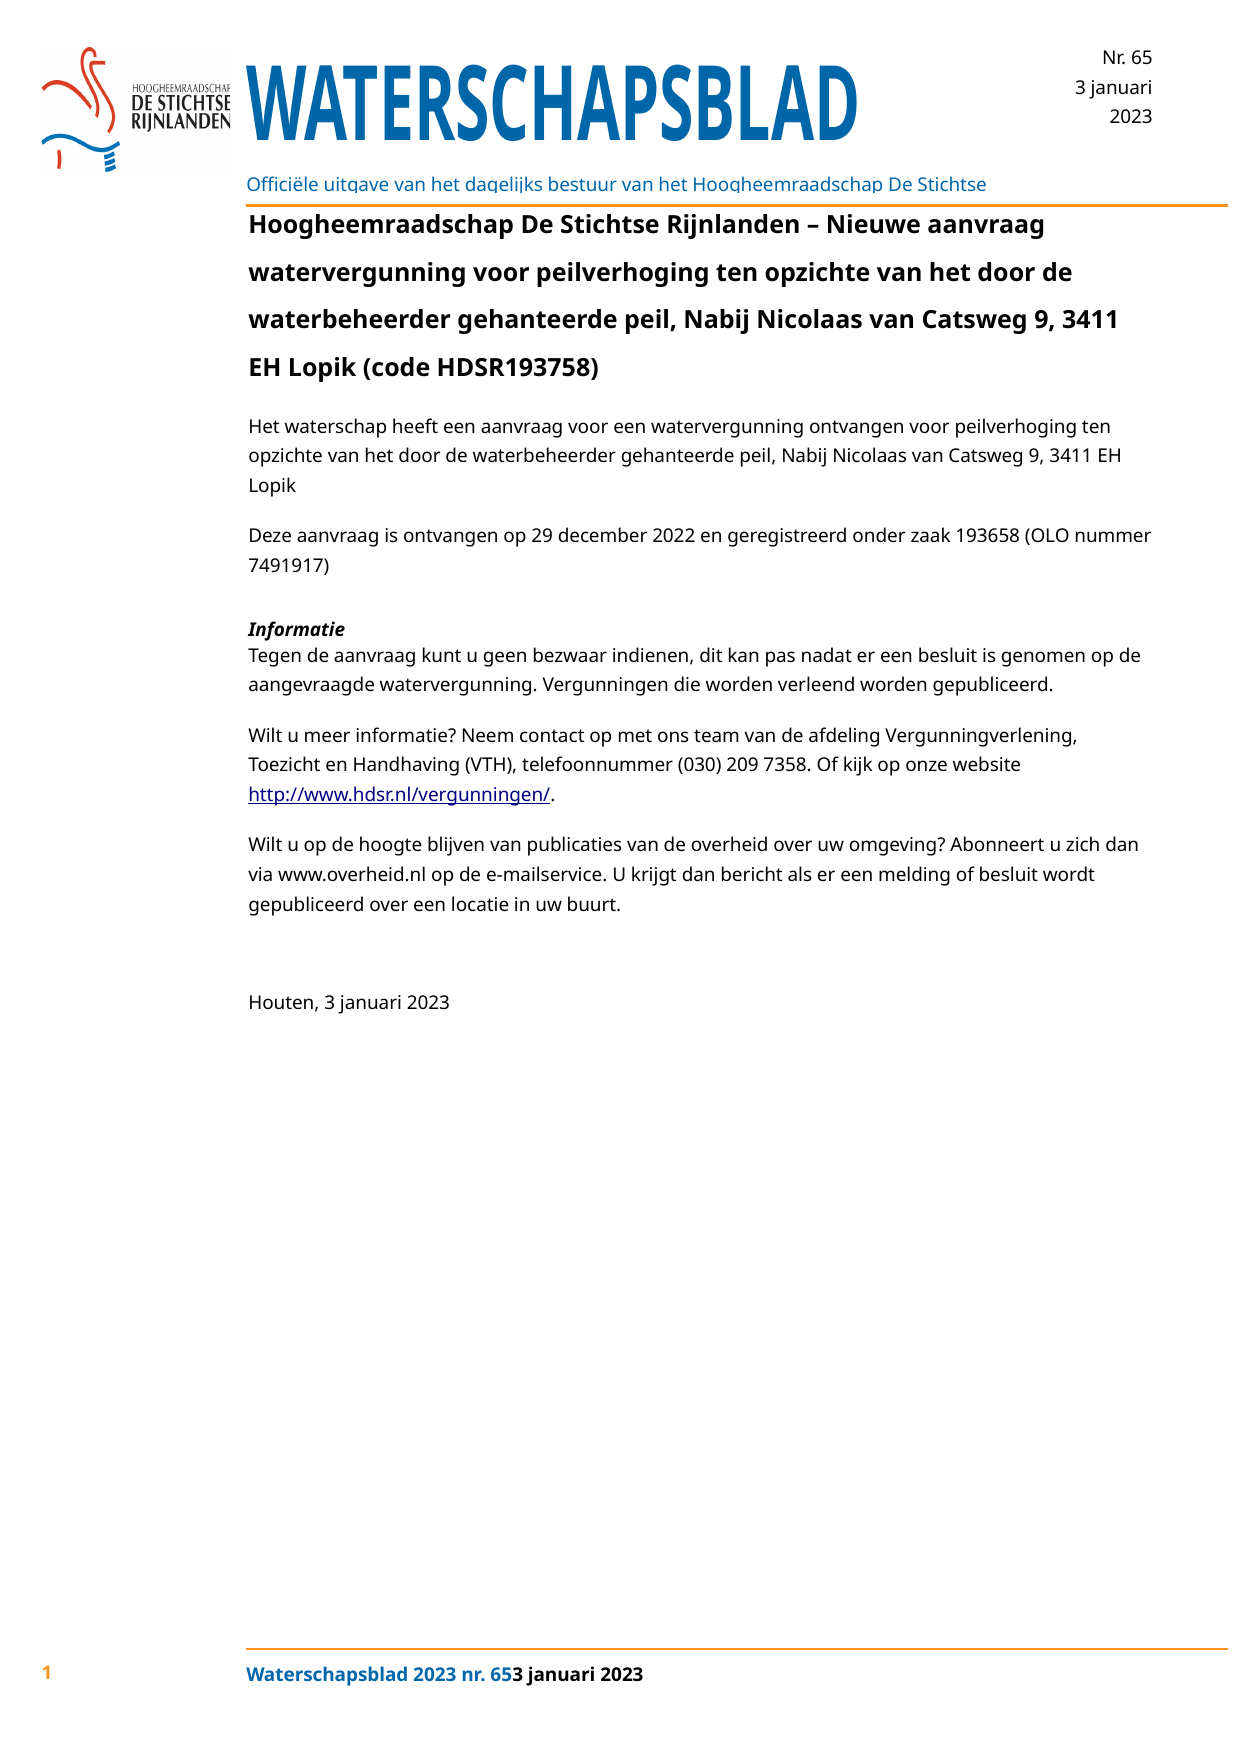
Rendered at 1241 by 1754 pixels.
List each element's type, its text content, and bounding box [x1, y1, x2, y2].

text Wilt u meer informatie? Neem contact op met ons team van de afdeling Vergunningverlening, Toezicht en Handhaving (VTH), telefoonnummer (030) 209 7358. Of kijk op onze website http://www.hdsr.nl/vergunningen/. [248, 722, 1152, 807]
text Informatie [248, 616, 1152, 642]
text Het waterschap heeft een aanvraag voor een watervergunning ontvangen voor peilverhoging ten opzichte van het door de waterbeheerder gehanteerde peil, Nabij Nicolaas van Catsweg 9, 3411 EH Lopik [248, 413, 1152, 498]
text Wilt u op de hoogte blijven van publicaties van de overheid over uw omgeving? Abonneert u zich dan via www.overheid.nl op de e-mailservice. U krijgt dan bericht als er een melding of besluit wordt gepubliceerd over een locatie in uw buurt. [248, 832, 1152, 916]
text Deze aanvraag is ontvangen op 29 december 2022 en geregistreerd onder zaak 193658 (OLO nummer 7491917) [248, 523, 1152, 578]
text Hoogheemraadschap De Stichtse Rijnlanden – Nieuwe aanvraag watervergunning voor peilverhoging ten opzichte van het door de waterbeheerder gehanteerde peil, Nabij Nicolaas van Catsweg 9, 3411 EH Lopik (code HDSR193758) [248, 207, 1152, 384]
text Tegen de aanvraag kunt u geen bezwaar indienen, dit kan pas nadat er een besluit is genomen op de aangevraagde watervergunning. Vergunningen die worden verleend worden gepubliceerd. [248, 642, 1152, 697]
text Houten, 3 januari 2023 [248, 989, 1152, 1015]
picture [41, 47, 231, 172]
